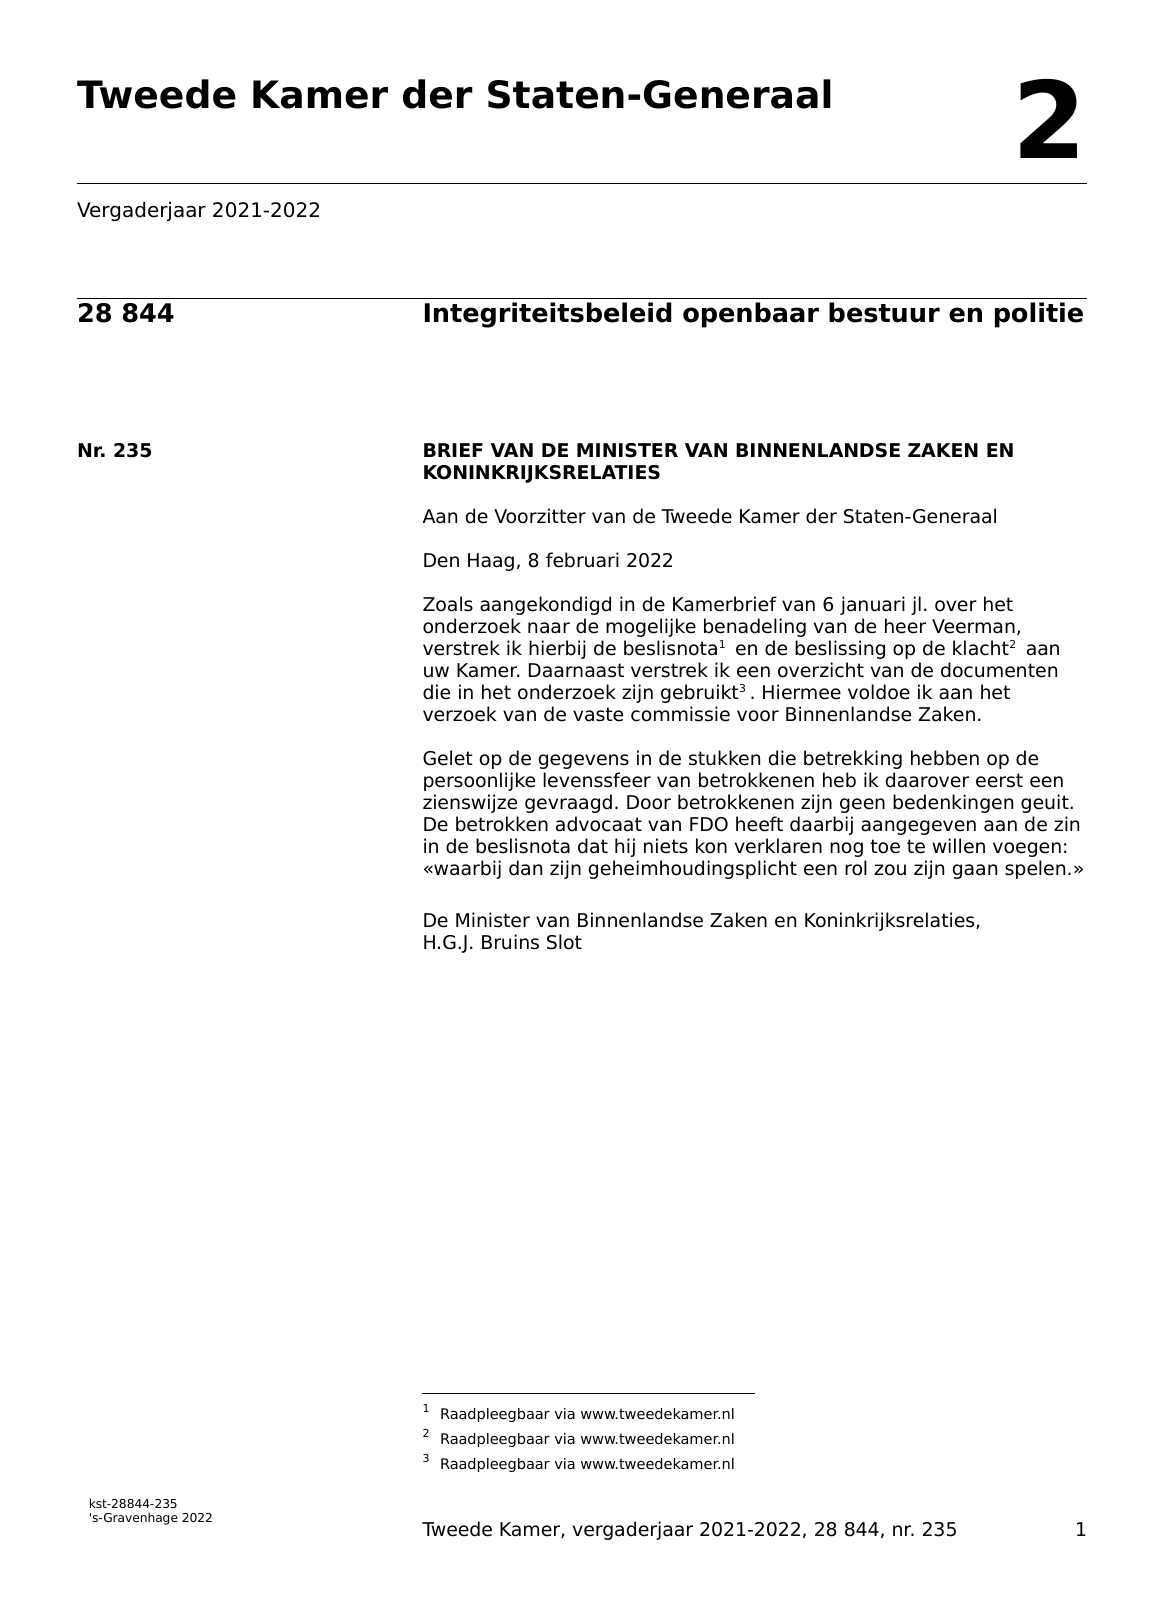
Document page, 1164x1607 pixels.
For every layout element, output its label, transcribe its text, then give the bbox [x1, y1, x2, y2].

text Zoals aangekondigd in de Kamerbrief van 6 januari jl. over het onderzoek naar de mogelijke benadeling van de heer Veerman, verstrek ik hierbij de beslisnota en de beslissing op de klacht aan uw Kamer. Daarnaast verstrek ik een overzicht van de documenten die in het onderzoek zijn gebruikt. Hiermee voldoe ik aan het verzoek van de vaste commissie voor Binnenlandse Zaken. [422, 594, 1087, 726]
subtitle 28 844 Integriteitsbeleid openbaar bestuur en politie [77, 299, 1087, 329]
table_cell Vergaderjaar 2021-2022 [77, 184, 1087, 298]
table_header Tweede Kamer der Staten-Generaal [77, 59, 886, 183]
subtitle Nr. 235 BRIEF VAN DE MINISTER VAN BINNENLANDSE ZAKEN EN KONINKRIJKSRELATIES [77, 440, 1087, 484]
text Den Haag, 8 februari 2022 [422, 550, 1087, 572]
text 's-Gravenhage 2022 [88, 1511, 323, 1525]
text De Minister van Binnenlandse Zaken en Koninkrijksrelaties, H.G.J. Bruins Slot [422, 910, 1087, 954]
text Gelet op de gegevens in de stukken die betrekking hebben op de persoonlijke levenssfeer van betrokkenen heb ik daarover eerst een zienswijze gevraagd. Door betrokkenen zijn geen bedenkingen geuit. De betrokken advocaat van FDO heeft daarbij aangegeven aan de zin in de beslisnota dat hij niets kon verklaren nog toe te willen voegen: «waarbij dan zijn geheimhoudingsplicht een rol zou zijn gaan spelen.» [422, 748, 1087, 880]
text kst-28844-235 [88, 1497, 323, 1511]
text Raadpleegbaar via www.tweedekamer.nl [422, 1452, 1087, 1474]
text Aan de Voorzitter van de Tweede Kamer der Staten-Generaal [422, 506, 1087, 528]
text Raadpleegbaar via www.tweedekamer.nl [422, 1402, 1087, 1424]
table_header 2 [886, 59, 1087, 183]
text Raadpleegbaar via www.tweedekamer.nl [422, 1427, 1087, 1449]
